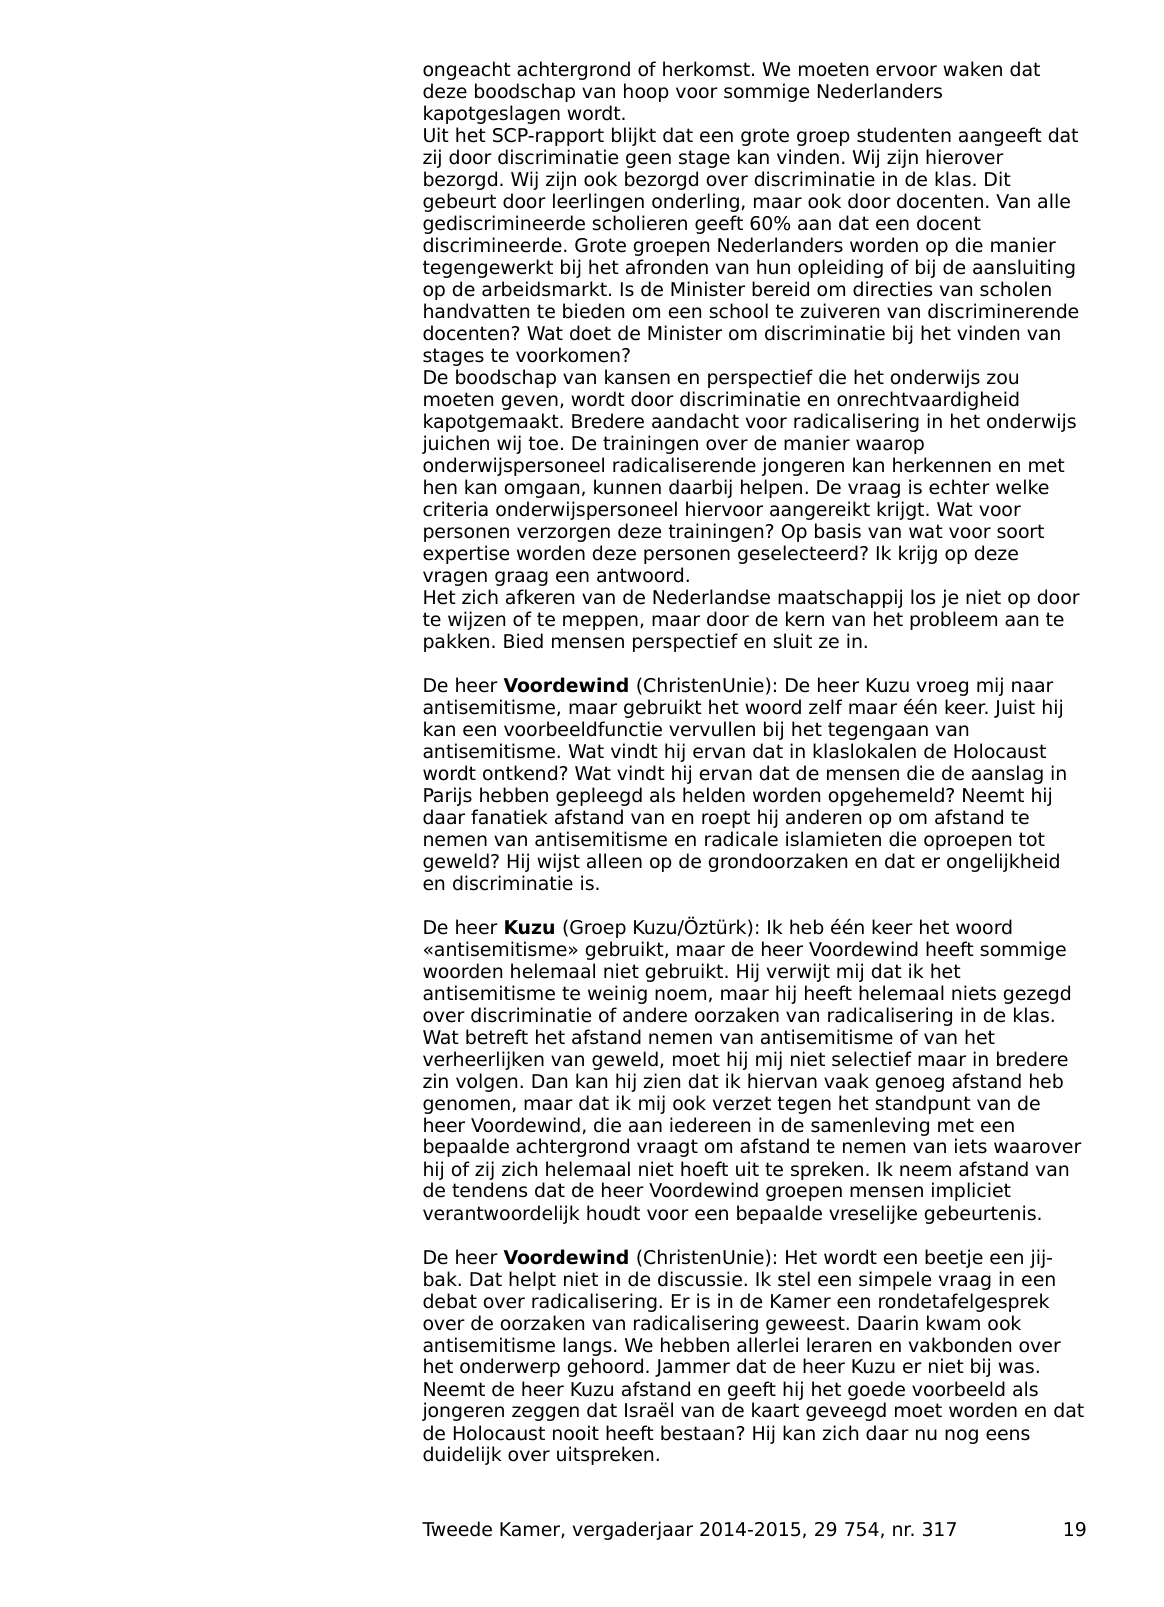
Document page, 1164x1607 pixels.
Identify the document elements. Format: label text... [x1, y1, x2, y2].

text De heer Voordewind (ChristenUnie): De heer Kuzu vroeg mij naar antisemitisme, maar gebruikt het woord zelf maar één keer. Juist hij kan een voorbeeldfunctie vervullen bij het tegengaan van antisemitisme. Wat vindt hij ervan dat in klaslokalen de Holocaust wordt ontkend? Wat vindt hij ervan dat de mensen die de aanslag in Parijs hebben gepleegd als helden worden opgehemeld? Neemt hij daar fanatiek afstand van en roept hij anderen op om afstand te nemen van antisemitisme en radicale islamieten die oproepen tot geweld? Hij wijst alleen op de grondoorzaken en dat er ongelijkheid en discriminatie is. [422, 675, 1087, 894]
text Uit het SCP-rapport blijkt dat een grote groep studenten aangeeft dat zij door discriminatie geen stage kan vinden. Wij zijn hierover bezorgd. Wij zijn ook bezorgd over discriminatie in de klas. Dit gebeurt door leerlingen onderling, maar ook door docenten. Van alle gediscrimineerde scholieren geeft 60% aan dat een docent discrimineerde. Grote groepen Nederlanders worden op die manier tegengewerkt bij het afronden van hun opleiding of bij de aansluiting op de arbeidsmarkt. Is de Minister bereid om directies van scholen handvatten te bieden om een school te zuiveren van discriminerende docenten? Wat doet de Minister om discriminatie bij het vinden van stages te voorkomen? [422, 125, 1087, 367]
text ongeacht achtergrond of herkomst. We moeten ervoor waken dat deze boodschap van hoop voor sommige Nederlanders kapotgeslagen wordt. [422, 59, 1087, 125]
text De boodschap van kansen en perspectief die het onderwijs zou moeten geven, wordt door discriminatie en onrechtvaardigheid kapotgemaakt. Bredere aandacht voor radicalisering in het onderwijs juichen wij toe. De trainingen over de manier waarop onderwijspersoneel radicaliserende jongeren kan herkennen en met hen kan omgaan, kunnen daarbij helpen. De vraag is echter welke criteria onderwijspersoneel hiervoor aangereikt krijgt. Wat voor personen verzorgen deze trainingen? Op basis van wat voor soort expertise worden deze personen geselecteerd? Ik krijg op deze vragen graag een antwoord. [422, 367, 1087, 587]
text De heer Voordewind (ChristenUnie): Het wordt een beetje een jij-bak. Dat helpt niet in de discussie. Ik stel een simpele vraag in een debat over radicalisering. Er is in de Kamer een rondetafelgesprek over de oorzaken van radicalisering geweest. Daarin kwam ook antisemitisme langs. We hebben allerlei leraren en vakbonden over het onderwerp gehoord. Jammer dat de heer Kuzu er niet bij was. Neemt de heer Kuzu afstand en geeft hij het goede voorbeeld als jongeren zeggen dat Israël van de kaart geveegd moet worden en dat de Holocaust nooit heeft bestaan? Hij kan zich daar nu nog eens duidelijk over uitspreken. [422, 1247, 1087, 1466]
text Het zich afkeren van de Nederlandse maatschappij los je niet op door te wijzen of te meppen, maar door de kern van het probleem aan te pakken. Bied mensen perspectief en sluit ze in. [422, 587, 1087, 652]
text De heer Kuzu (Groep Kuzu/Öztürk): Ik heb één keer het woord «antisemitisme» gebruikt, maar de heer Voordewind heeft sommige woorden helemaal niet gebruikt. Hij verwijt mij dat ik het antisemitisme te weinig noem, maar hij heeft helemaal niets gezegd over discriminatie of andere oorzaken van radicalisering in de klas. Wat betreft het afstand nemen van antisemitisme of van het verheerlijken van geweld, moet hij mij niet selectief maar in bredere zin volgen. Dan kan hij zien dat ik hiervan vaak genoeg afstand heb genomen, maar dat ik mij ook verzet tegen het standpunt van de heer Voordewind, die aan iedereen in de samenleving met een bepaalde achtergrond vraagt om afstand te nemen van iets waarover hij of zij zich helemaal niet hoeft uit te spreken. Ik neem afstand van de tendens dat de heer Voordewind groepen mensen impliciet verantwoordelijk houdt voor een bepaalde vreselijke gebeurtenis. [422, 917, 1087, 1224]
